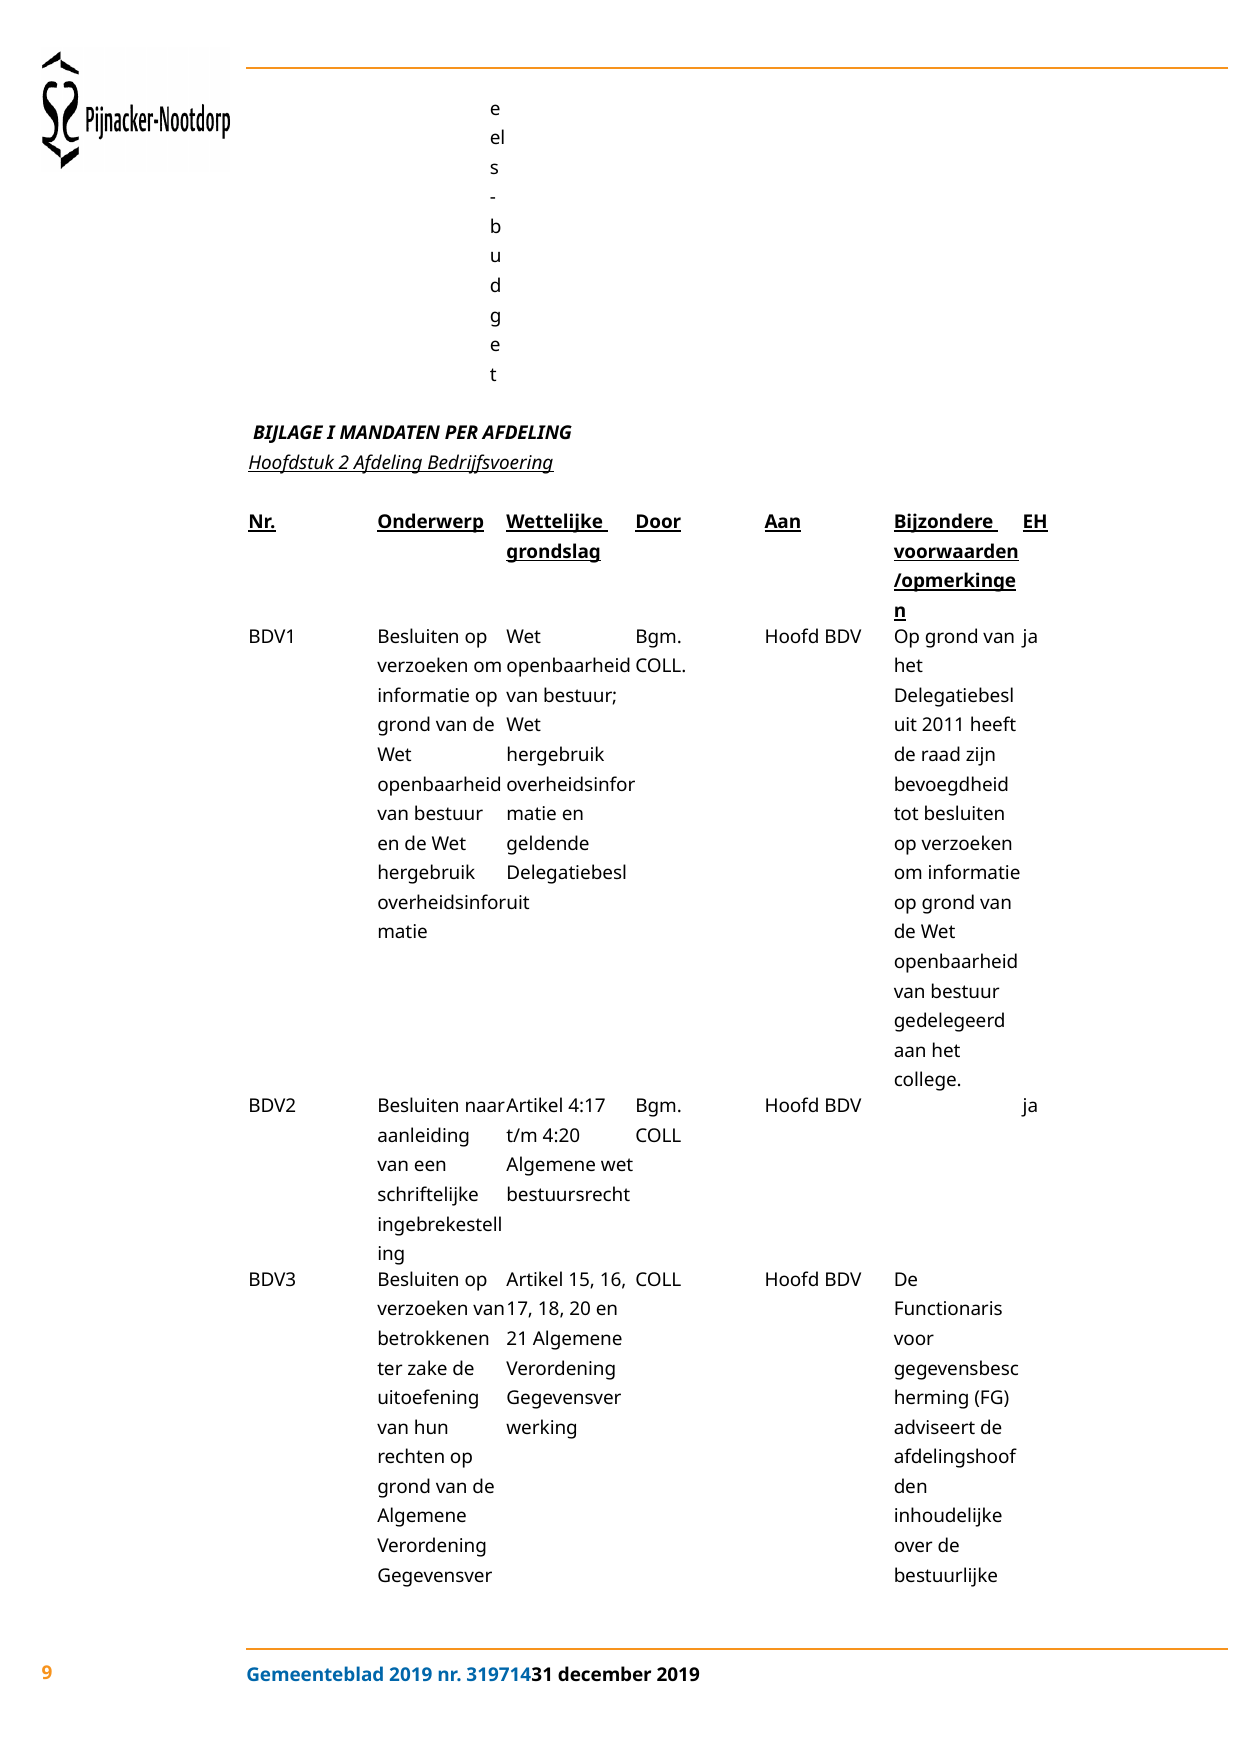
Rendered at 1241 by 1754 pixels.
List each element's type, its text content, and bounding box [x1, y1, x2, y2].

table_cell [506, 95, 635, 387]
table_header Nr. [248, 509, 377, 623]
table_cell [894, 95, 1022, 387]
table_cell Hoofd BDV [764, 623, 893, 1092]
table_cell Artikel 15, 16, 17, 18, 20 en 21 Algemene Verordening Gegevensverwerking [506, 1266, 635, 1588]
table_header Onderwerp [377, 509, 506, 623]
picture [41, 47, 231, 172]
table_cell eels -budget [377, 95, 506, 387]
table_cell [248, 95, 377, 387]
table_cell Artikel 4:17 t/m 4:20 Algemene wet bestuursrecht [506, 1093, 635, 1266]
text Hoofdstuk 2 Afdeling Bedrijfsvoering [248, 449, 1152, 475]
table_cell Bgm. COLL. [635, 623, 764, 1092]
table_cell Bgm. COLL [635, 1093, 764, 1266]
table_cell Hoofd BDV [764, 1093, 893, 1266]
table_cell [764, 95, 893, 387]
table_cell Wet openbaarheid van bestuur; Wet hergebruik overheidsinformatie en geldende Delegatiebesluit [506, 623, 635, 1092]
table_header Bijzondere voorwaarden/opmerkingen [894, 509, 1022, 623]
table_cell COLL [635, 1266, 764, 1588]
table_cell Op grond van het Delegatiebesluit 2011 heeft de raad zijn bevoegdheid tot besluiten op verzoeken om informatie op grond van de Wet openbaarheid van bestuur gedelegeerd aan het college. [894, 623, 1022, 1092]
table_cell Besluiten op verzoeken om informatie op grond van de Wet openbaarheid van bestuur en de Wet hergebruik overheidsinformatie [377, 623, 506, 1092]
table_cell BDV3 [248, 1266, 377, 1588]
table_cell [635, 95, 764, 387]
table_cell BDV1 [248, 623, 377, 1092]
table_cell Hoofd BDV [764, 1266, 893, 1588]
table_cell De Functionaris voor gegevensbescherming (FG) adviseert de afdelingshoofden inhoudelijke over de bestuurlijke [894, 1266, 1022, 1588]
table_cell [1023, 1266, 1152, 1588]
table_header Door [635, 509, 764, 623]
table_header EH [1023, 509, 1152, 623]
table_cell [1023, 95, 1152, 387]
table_cell Besluiten op verzoeken van betrokkenen ter zake de uitoefening van hun rechten op grond van de Algemene Verordening Gegevensver [377, 1266, 506, 1588]
table_cell BDV2 [248, 1093, 377, 1266]
table_cell ja [1023, 1093, 1152, 1266]
table_header Aan [764, 509, 893, 623]
table_cell [894, 1093, 1022, 1266]
text BIJLAGE I MANDATEN PER AFDELING [248, 419, 1152, 445]
table_cell Besluiten naar aanleiding van een schriftelijke ingebrekestelling [377, 1093, 506, 1266]
table_cell ja [1023, 623, 1152, 1092]
table_header Wettelijke grondslag [506, 509, 635, 623]
